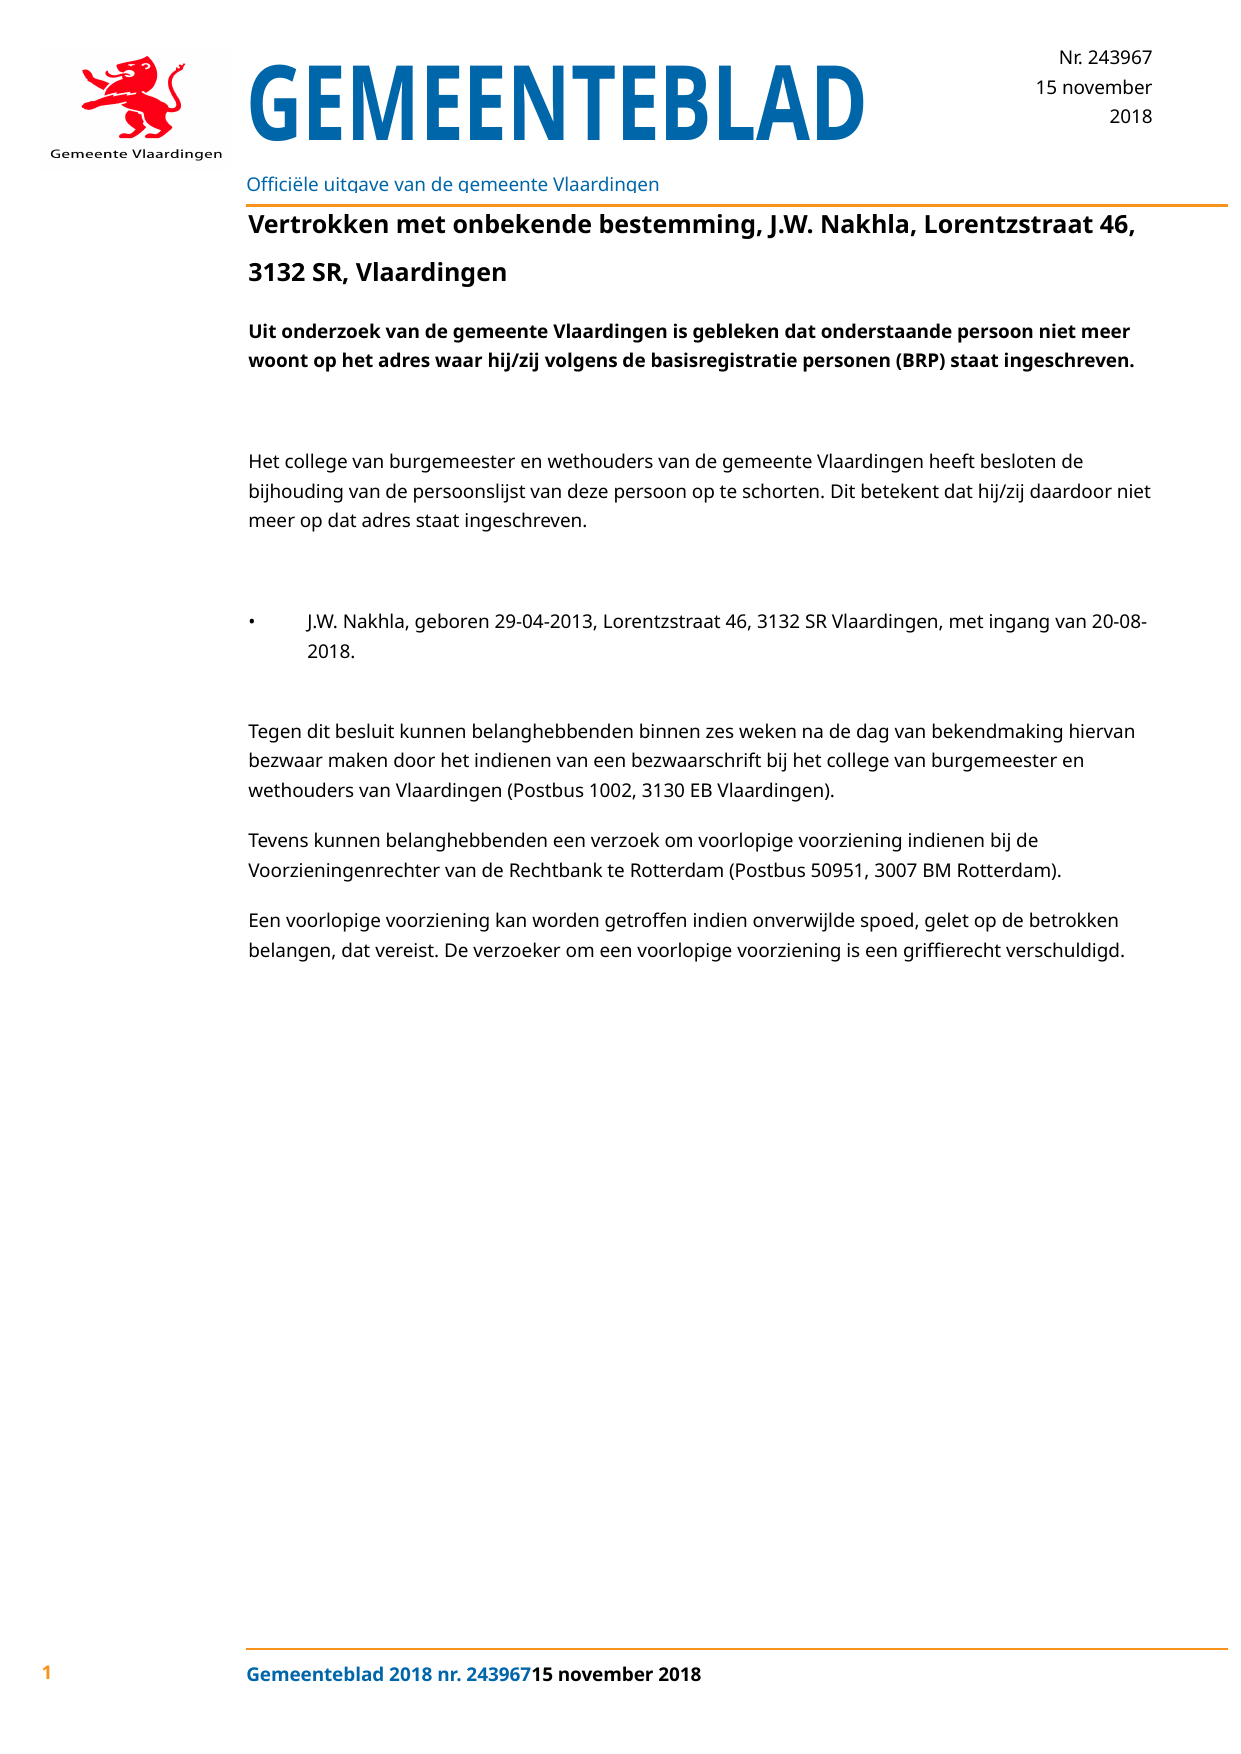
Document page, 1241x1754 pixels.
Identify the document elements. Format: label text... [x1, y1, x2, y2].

text Een voorlopige voorziening kan worden getroffen indien onverwijlde spoed, gelet op de betrokken belangen, dat vereist. De verzoeker om een voorlopige voorziening is een griffierecht verschuldigd. [248, 907, 1152, 963]
text Uit onderzoek van de gemeente Vlaardingen is gebleken dat onderstaande persoon niet meer woont op het adres waar hij/zij volgens de basisregistratie personen (BRP) staat ingeschreven. [248, 318, 1152, 373]
list J.W. Nakhla, geboren 29-04-2013, Lorentzstraat 46, 3132 SR Vlaardingen, met ingang van 20-08-2018. [248, 608, 1152, 664]
text Het college van burgemeester en wethouders van de gemeente Vlaardingen heeft besloten de bijhouding van de persoonslijst van deze persoon op te schorten. Dit betekent dat hij/zij daardoor niet meer op dat adres staat ingeschreven. [248, 448, 1152, 533]
text Vertrokken met onbekende bestemming, J.W. Nakhla, Lorentzstraat 46, 3132 SR, Vlaardingen [248, 207, 1152, 288]
text Tevens kunnen belanghebbenden een verzoek om voorlopige voorziening indienen bij de Voorzieningenrechter van de Rechtbank te Rotterdam (Postbus 50951, 3007 BM Rotterdam). [248, 827, 1152, 883]
picture [41, 47, 231, 172]
text Tegen dit besluit kunnen belanghebbenden binnen zes weken na de dag van bekendmaking hiervan bezwaar maken door het indienen van een bezwaarschrift bij het college van burgemeester en wethouders van Vlaardingen (Postbus 1002, 3130 EB Vlaardingen). [248, 718, 1152, 803]
